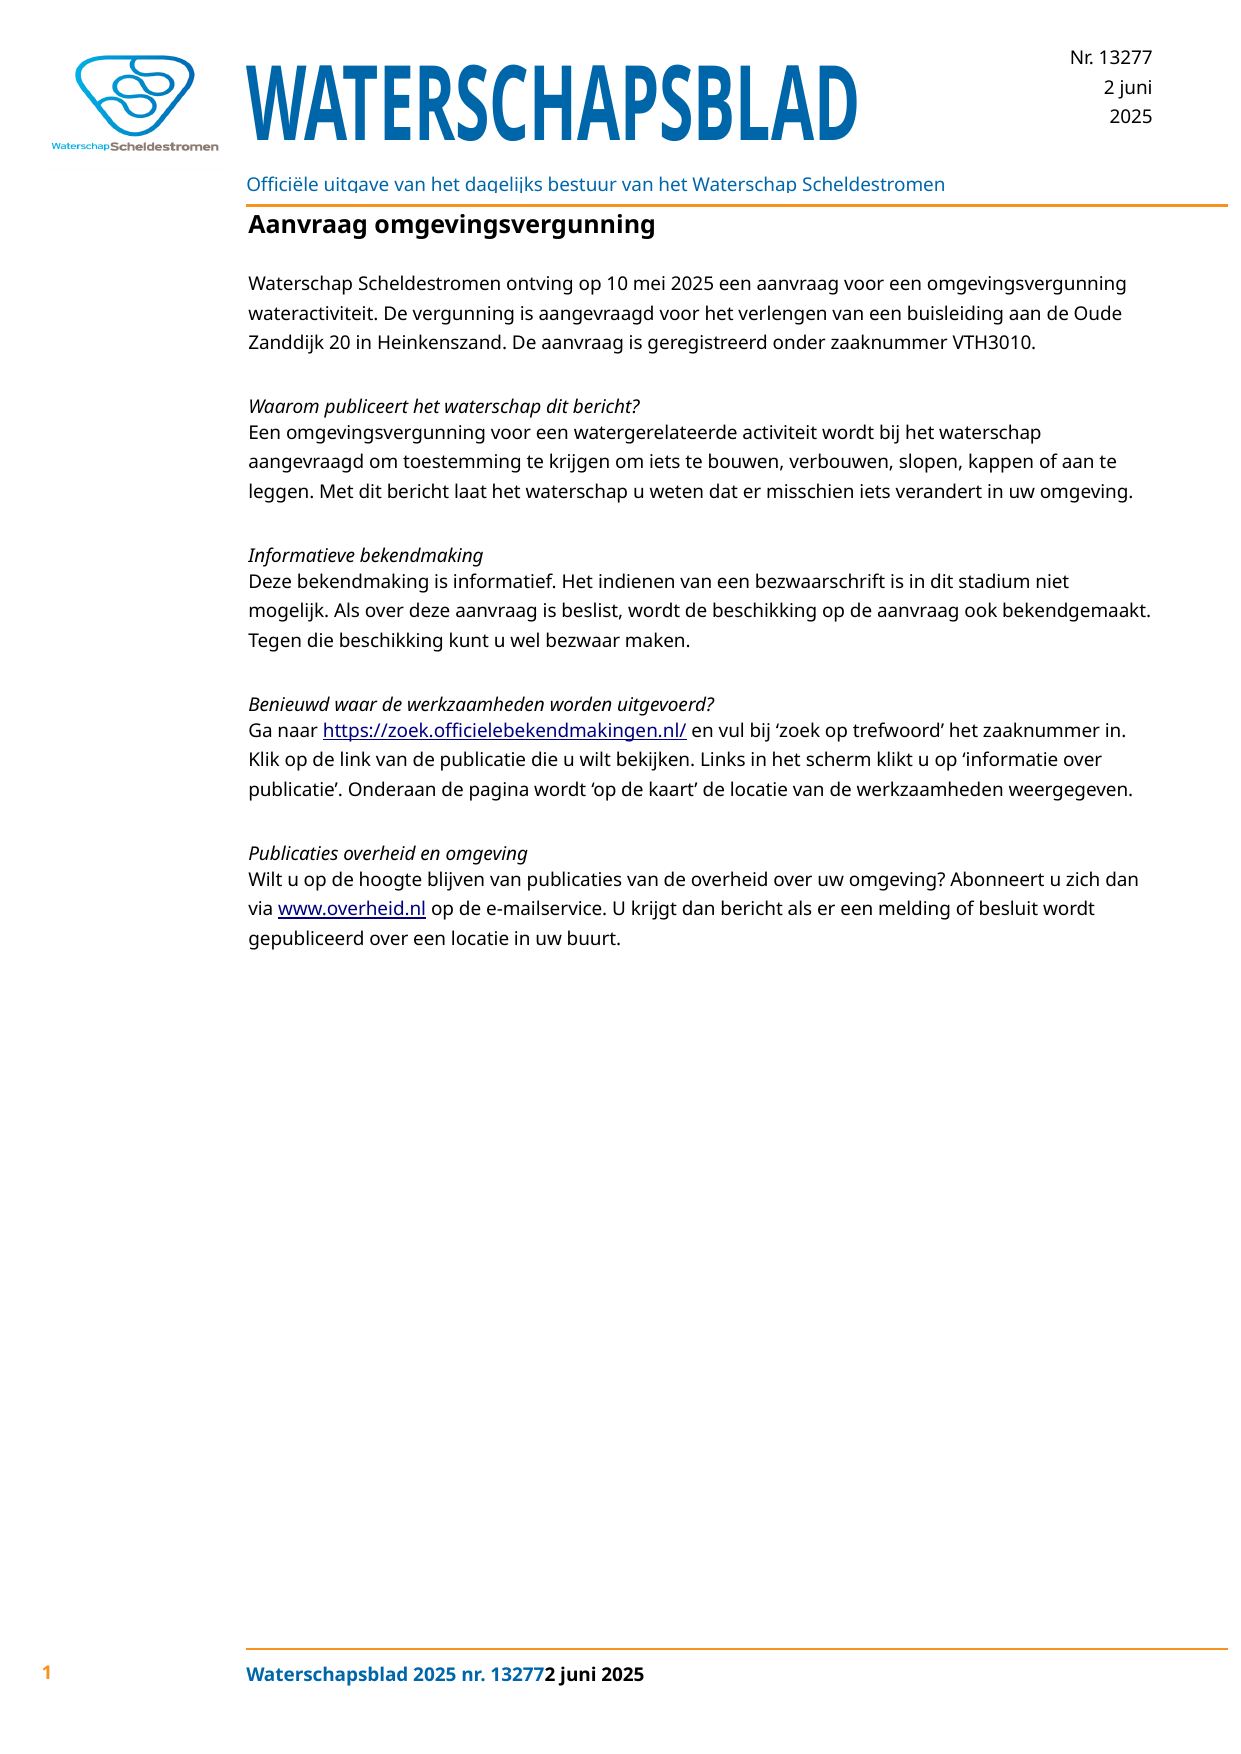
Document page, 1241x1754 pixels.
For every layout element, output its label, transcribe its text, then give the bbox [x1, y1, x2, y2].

text Wilt u op de hoogte blijven van publicaties van de overheid over uw omgeving? Abonneert u zich dan via www.overheid.nl op de e-mailservice. U krijgt dan bericht als er een melding of besluit wordt gepubliceerd over een locatie in uw buurt. [248, 866, 1152, 951]
text Waarom publiceert het waterschap dit bericht? [248, 393, 1152, 419]
text Informatieve bekendmaking [248, 542, 1152, 568]
text Een omgevingsvergunning voor een watergerelateerde activiteit wordt bij het waterschap aangevraagd om toestemming te krijgen om iets te bouwen, verbouwen, slopen, kappen of aan te leggen. Met dit bericht laat het waterschap u weten dat er misschien iets verandert in uw omgeving. [248, 419, 1152, 504]
text Ga naar https://zoek.officielebekendmakingen.nl/ en vul bij ‘zoek op trefwoord’ het zaaknummer in. Klik op de link van de publicatie die u wilt bekijken. Links in het scherm klikt u op ‘informatie over publicatie’. Onderaan de pagina wordt ‘op de kaart’ de locatie van de werkzaamheden weergegeven. [248, 717, 1152, 802]
picture [41, 47, 231, 172]
text Benieuwd waar de werkzaamheden worden uitgevoerd? [248, 691, 1152, 717]
text Publicaties overheid en omgeving [248, 840, 1152, 866]
text Waterschap Scheldestromen ontving op 10 mei 2025 een aanvraag voor een omgevingsvergunning wateractiviteit. De vergunning is aangevraagd voor het verlengen van een buisleiding aan de Oude Zanddijk 20 in Heinkenszand. De aanvraag is geregistreerd onder zaaknummer VTH3010. [248, 270, 1152, 355]
text Deze bekendmaking is informatief. Het indienen van een bezwaarschrift is in dit stadium niet mogelijk. Als over deze aanvraag is beslist, wordt de beschikking op de aanvraag ook bekendgemaakt. Tegen die beschikking kunt u wel bezwaar maken. [248, 568, 1152, 653]
text Aanvraag omgevingsvergunning [248, 207, 1152, 241]
